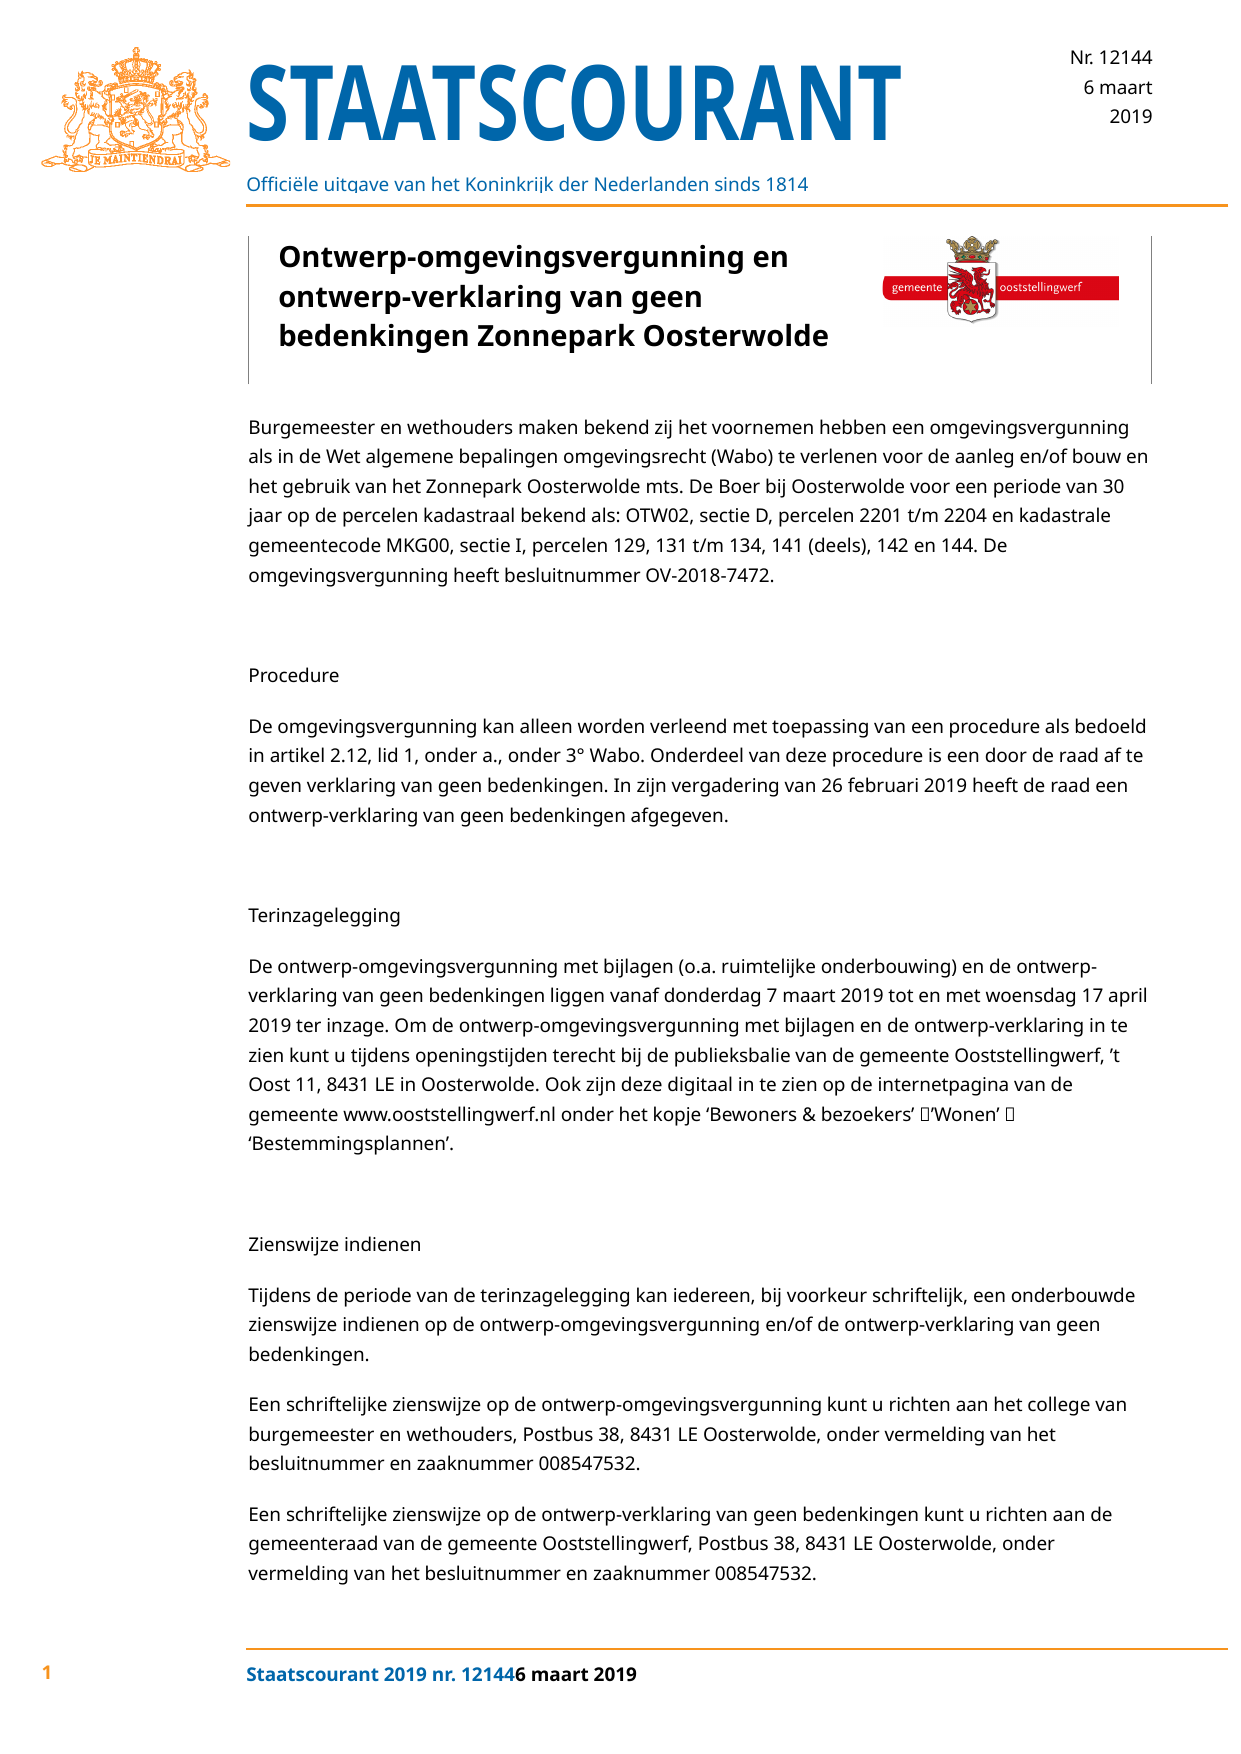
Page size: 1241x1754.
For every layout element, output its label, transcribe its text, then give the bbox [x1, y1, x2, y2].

text Procedure [248, 663, 1152, 688]
text Burgemeester en wethouders maken bekend zij het voornemen hebben een omgevingsvergunning als in de Wet algemene bepalingen omgevingsrecht (Wabo) te verlenen voor de aanleg en/of bouw en het gebruik van het Zonnepark Oosterwolde mts. De Boer bij Oosterwolde voor een periode van 30 jaar op de percelen kadastraal bekend als: OTW02, sectie D, percelen 2201 t/m 2204 en kadastrale gemeentecode MKG00, sectie I, percelen 129, 131 t/m 134, 141 (deels), 142 en 144. De omgevingsvergunning heeft besluitnummer OV-2018-7472. [248, 414, 1152, 588]
text De omgevingsvergunning kan alleen worden verleend met toepassing van een procedure als bedoeld in artikel 2.12, lid 1, onder a., onder 3° Wabo. Onderdeel van deze procedure is een door de raad af te geven verklaring van geen bedenkingen. In zijn vergadering van 26 februari 2019 heeft de raad een ontwerp-verklaring van geen bedenkingen afgegeven. [248, 713, 1152, 828]
text Een schriftelijke zienswijze op de ontwerp-verklaring van geen bedenkingen kunt u richten aan de gemeenteraad van de gemeente Ooststellingwerf, Postbus 38, 8431 LE Oosterwolde, onder vermelding van het besluitnummer en zaaknummer 008547532. [248, 1501, 1152, 1586]
text Een schriftelijke zienswijze op de ontwerp-omgevingsvergunning kunt u richten aan het college van burgemeester en wethouders, Postbus 38, 8431 LE Oosterwolde, onder vermelding van het besluitnummer en zaaknummer 008547532. [248, 1391, 1152, 1476]
text Tijdens de periode van de terinzagelegging kan iedereen, bij voorkeur schriftelijk, een onderbouwde zienswijze indienen op de ontwerp-omgevingsvergunning en/of de ontwerp-verklaring van geen bedenkingen. [248, 1282, 1152, 1367]
text De ontwerp-omgevingsvergunning met bijlagen (o.a. ruimtelijke onderbouwing) en de ontwerp-verklaring van geen bedenkingen liggen vanaf donderdag 7 maart 2019 tot en met woensdag 17 april 2019 ter inzage. Om de ontwerp-omgevingsvergunning met bijlagen en de ontwerp-verklaring in te zien kunt u tijdens openingstijden terecht bij de publieksbalie van de gemeente Ooststellingwerf, ’t Oost 11, 8431 LE in Oosterwolde. Ook zijn deze digitaal in te zien op de internetpagina van de gemeente www.ooststellingwerf.nl onder het kopje ‘Bewoners & bezoekers’ ’Wonen’  ‘Bestemmingsplannen’. [248, 953, 1152, 1156]
picture [41, 47, 231, 172]
text Zienswijze indienen [248, 1231, 1152, 1257]
table_header Ontwerp-omgevingsvergunning en ontwerp-verklaring van geen bedenkingen Zonnepark Oosterwolde [249, 236, 850, 384]
picture [882, 236, 1119, 327]
table_header [850, 236, 1151, 384]
text Terinzagelegging [248, 903, 1152, 928]
